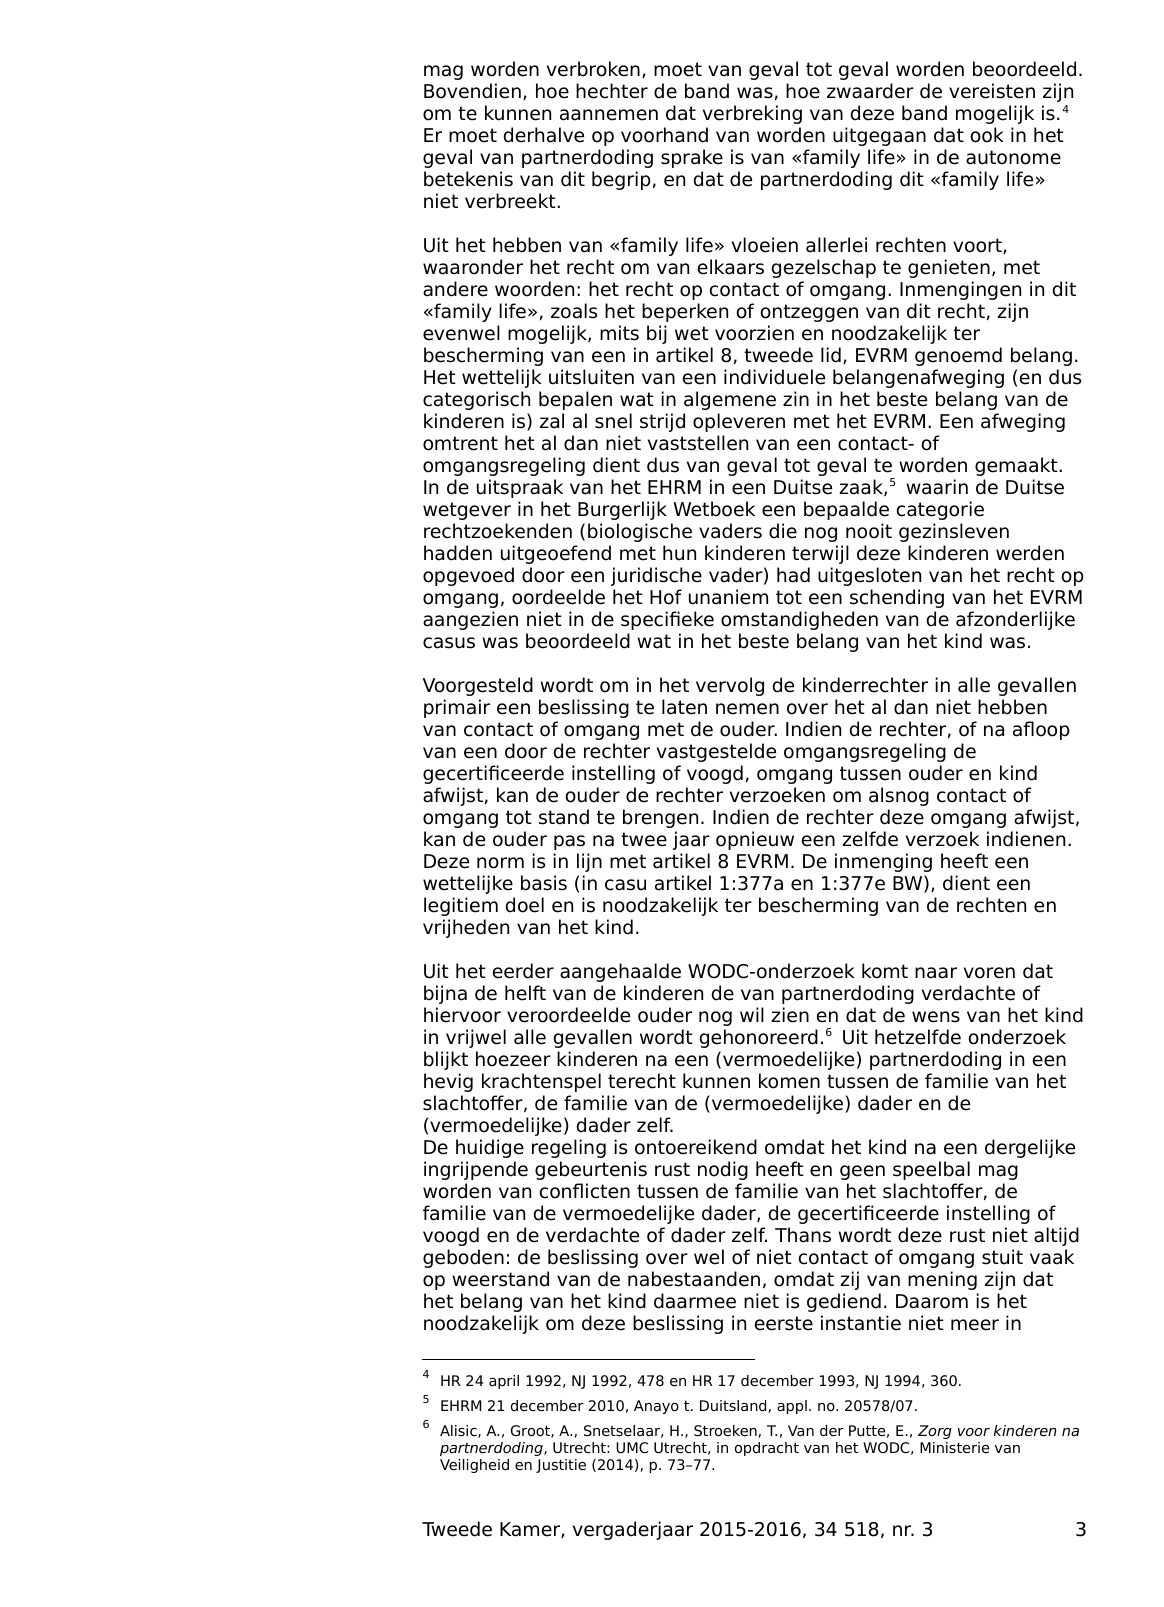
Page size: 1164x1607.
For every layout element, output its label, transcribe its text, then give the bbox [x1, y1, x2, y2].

text EHRM 21 december 2010, Anayo t. Duitsland, appl. no. 20578/07. [422, 1393, 1087, 1416]
text Uit het eerder aangehaalde WODC-onderzoek komt naar voren dat bijna de helft van de kinderen de van partnerdoding verdachte of hiervoor veroordeelde ouder nog wil zien en dat de wens van het kind in vrijwel alle gevallen wordt gehonoreerd. Uit hetzelfde onderzoek blijkt hoezeer kinderen na een (vermoedelijke) partnerdoding in een hevig krachtenspel terecht kunnen komen tussen de familie van het slachtoffer, de familie van de (vermoedelijke) dader en de (vermoedelijke) dader zelf. [422, 961, 1087, 1137]
text Voorgesteld wordt om in het vervolg de kinderrechter in alle gevallen primair een beslissing te laten nemen over het al dan niet hebben van contact of omgang met de ouder. Indien de rechter, of na afloop van een door de rechter vastgestelde omgangsregeling de gecertificeerde instelling of voogd, omgang tussen ouder en kind afwijst, kan de ouder de rechter verzoeken om alsnog contact of omgang tot stand te brengen. Indien de rechter deze omgang afwijst, kan de ouder pas na twee jaar opnieuw een zelfde verzoek indienen. Deze norm is in lijn met artikel 8 EVRM. De inmenging heeft een wettelijke basis (in casu artikel 1:377a en 1:377e BW), dient een legitiem doel en is noodzakelijk ter bescherming van de rechten en vrijheden van het kind. [422, 675, 1087, 939]
text HR 24 april 1992, NJ 1992, 478 en HR 17 december 1993, NJ 1994, 360. [422, 1368, 1087, 1391]
text De huidige regeling is ontoereikend omdat het kind na een dergelijke ingrijpende gebeurtenis rust nodig heeft en geen speelbal mag worden van conflicten tussen de familie van het slachtoffer, de familie van de vermoedelijke dader, de gecertificeerde instelling of voogd en de verdachte of dader zelf. Thans wordt deze rust niet altijd geboden: de beslissing over wel of niet contact of omgang stuit vaak op weerstand van de nabestaanden, omdat zij van mening zijn dat het belang van het kind daarmee niet is gediend. Daarom is het noodzakelijk om deze beslissing in eerste instantie niet meer in [422, 1137, 1087, 1334]
text mag worden verbroken, moet van geval tot geval worden beoordeeld. Bovendien, hoe hechter de band was, hoe zwaarder de vereisten zijn om te kunnen aannemen dat verbreking van deze band mogelijk is. Er moet derhalve op voorhand van worden uitgegaan dat ook in het geval van partnerdoding sprake is van «family life» in de autonome betekenis van dit begrip, en dat de partnerdoding dit «family life» niet verbreekt. [422, 59, 1087, 213]
text Alisic, A., Groot, A., Snetselaar, H., Stroeken, T., Van der Putte, E., Zorg voor kinderen na partnerdoding, Utrecht: UMC Utrecht, in opdracht van het WODC, Ministerie van Veiligheid en Justitie (2014), p. 73–77. [422, 1418, 1087, 1474]
text Uit het hebben van «family life» vloeien allerlei rechten voort, waaronder het recht om van elkaars gezelschap te genieten, met andere woorden: het recht op contact of omgang. Inmengingen in dit «family life», zoals het beperken of ontzeggen van dit recht, zijn evenwel mogelijk, mits bij wet voorzien en noodzakelijk ter bescherming van een in artikel 8, tweede lid, EVRM genoemd belang. Het wettelijk uitsluiten van een individuele belangenafweging (en dus categorisch bepalen wat in algemene zin in het beste belang van de kinderen is) zal al snel strijd opleveren met het EVRM. Een afweging omtrent het al dan niet vaststellen van een contact- of omgangsregeling dient dus van geval tot geval te worden gemaakt. In de uitspraak van het EHRM in een Duitse zaak, waarin de Duitse wetgever in het Burgerlijk Wetboek een bepaalde categorie rechtzoekenden (biologische vaders die nog nooit gezinsleven hadden uitgeoefend met hun kinderen terwijl deze kinderen werden opgevoed door een juridische vader) had uitgesloten van het recht op omgang, oordeelde het Hof unaniem tot een schending van het EVRM aangezien niet in de specifieke omstandigheden van de afzonderlijke casus was beoordeeld wat in het beste belang van het kind was. [422, 235, 1087, 653]
